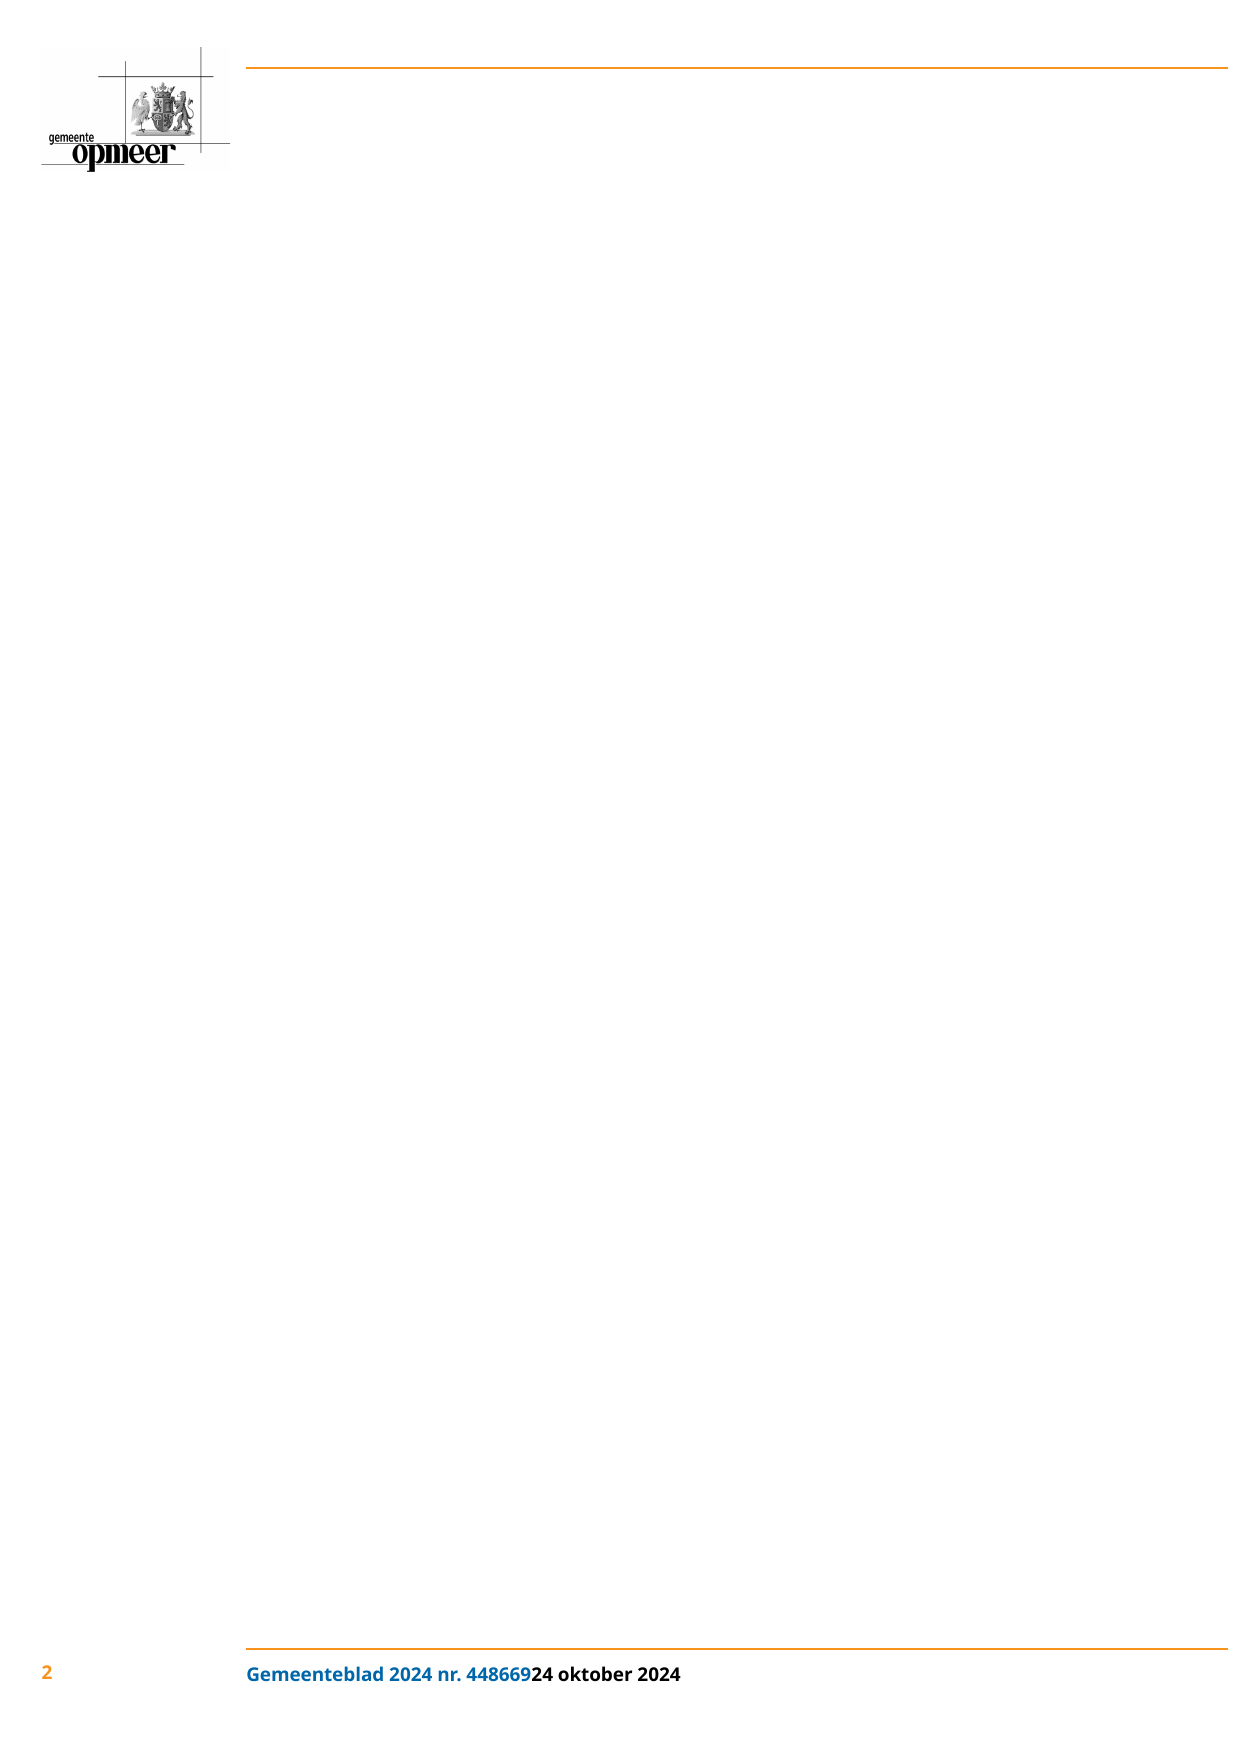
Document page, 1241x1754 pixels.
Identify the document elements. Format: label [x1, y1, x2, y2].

picture [41, 47, 231, 172]
